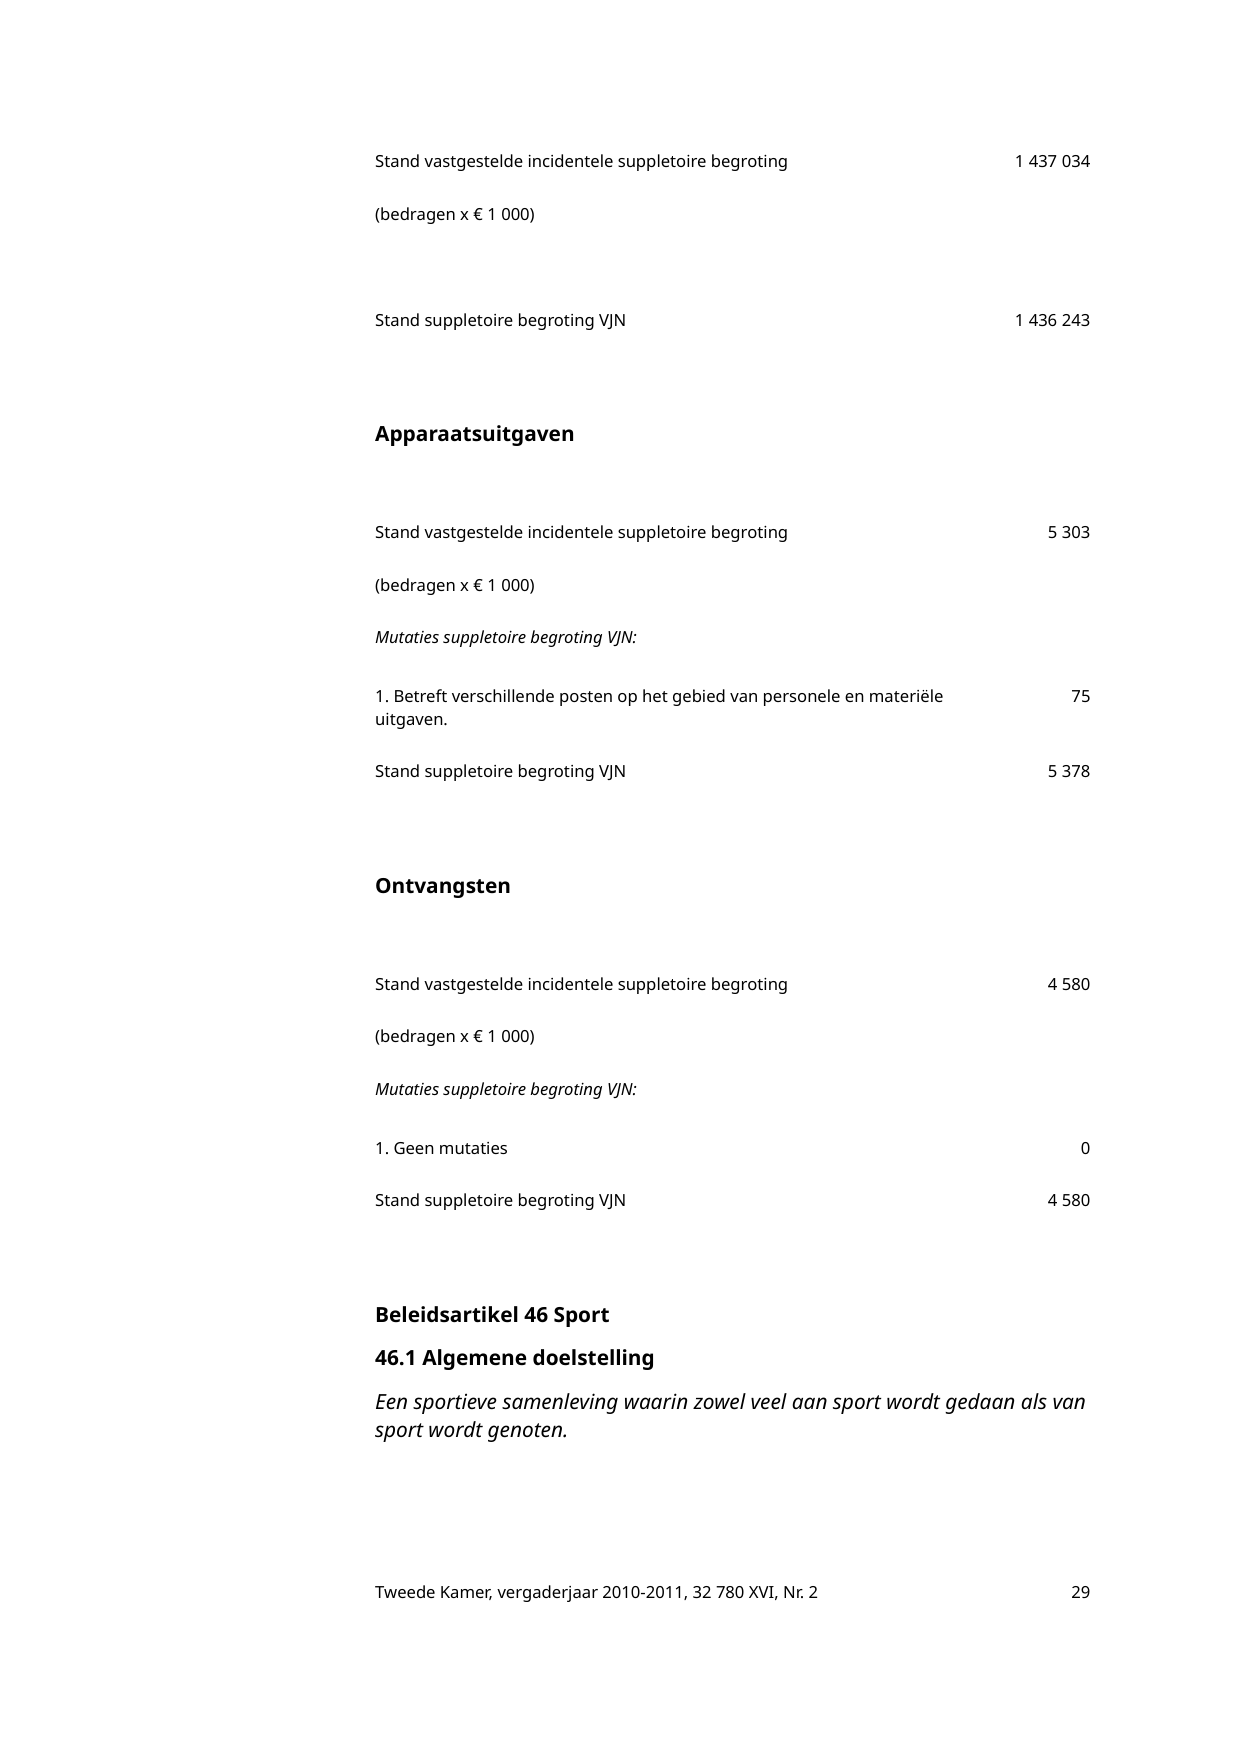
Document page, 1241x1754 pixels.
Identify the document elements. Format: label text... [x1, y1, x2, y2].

table_cell Stand suppletoire begroting VJN [375, 760, 947, 813]
table_cell 75 [947, 685, 1090, 760]
table_header Stand vastgestelde incidentele suppletoire begroting (bedragen x € 1 000) [375, 521, 947, 626]
table_header 1 437 034 [947, 150, 1090, 255]
table_cell [947, 626, 1090, 684]
table_cell 4 580 [947, 1189, 1090, 1242]
table_cell [375, 255, 947, 308]
table_cell 1 436 243 [947, 308, 1090, 361]
table_cell [947, 255, 1090, 308]
table_header Stand vastgestelde incidentele suppletoire begroting (bedragen x € 1 000) [375, 973, 947, 1078]
table_cell Stand suppletoire begroting VJN [375, 1189, 947, 1242]
text Ontvangsten [375, 871, 1090, 899]
text 46.1 Algemene doelstelling [375, 1343, 1090, 1372]
text Beleidsartikel 46 Sport [375, 1300, 1090, 1328]
table_header 5 303 [947, 521, 1090, 626]
table_cell Stand suppletoire begroting VJN [375, 308, 947, 361]
table_cell 0 [947, 1136, 1090, 1189]
text Een sportieve samenleving waarin zowel veel aan sport wordt gedaan als van sport wordt genoten. [375, 1387, 1090, 1444]
table_header 4 580 [947, 973, 1090, 1078]
text Apparaatsuitgaven [375, 419, 1090, 448]
table_cell Mutaties suppletoire begroting VJN: [375, 626, 947, 684]
table_cell Mutaties suppletoire begroting VJN: [375, 1078, 947, 1136]
table_header Stand vastgestelde incidentele suppletoire begroting (bedragen x € 1 000) [375, 150, 947, 255]
table_cell 5 378 [947, 760, 1090, 813]
table_cell 1. Betreft verschillende posten op het gebied van personele en materiële uitgaven. [375, 685, 947, 760]
table_cell [947, 1078, 1090, 1136]
table_cell 1. Geen mutaties [375, 1136, 947, 1189]
